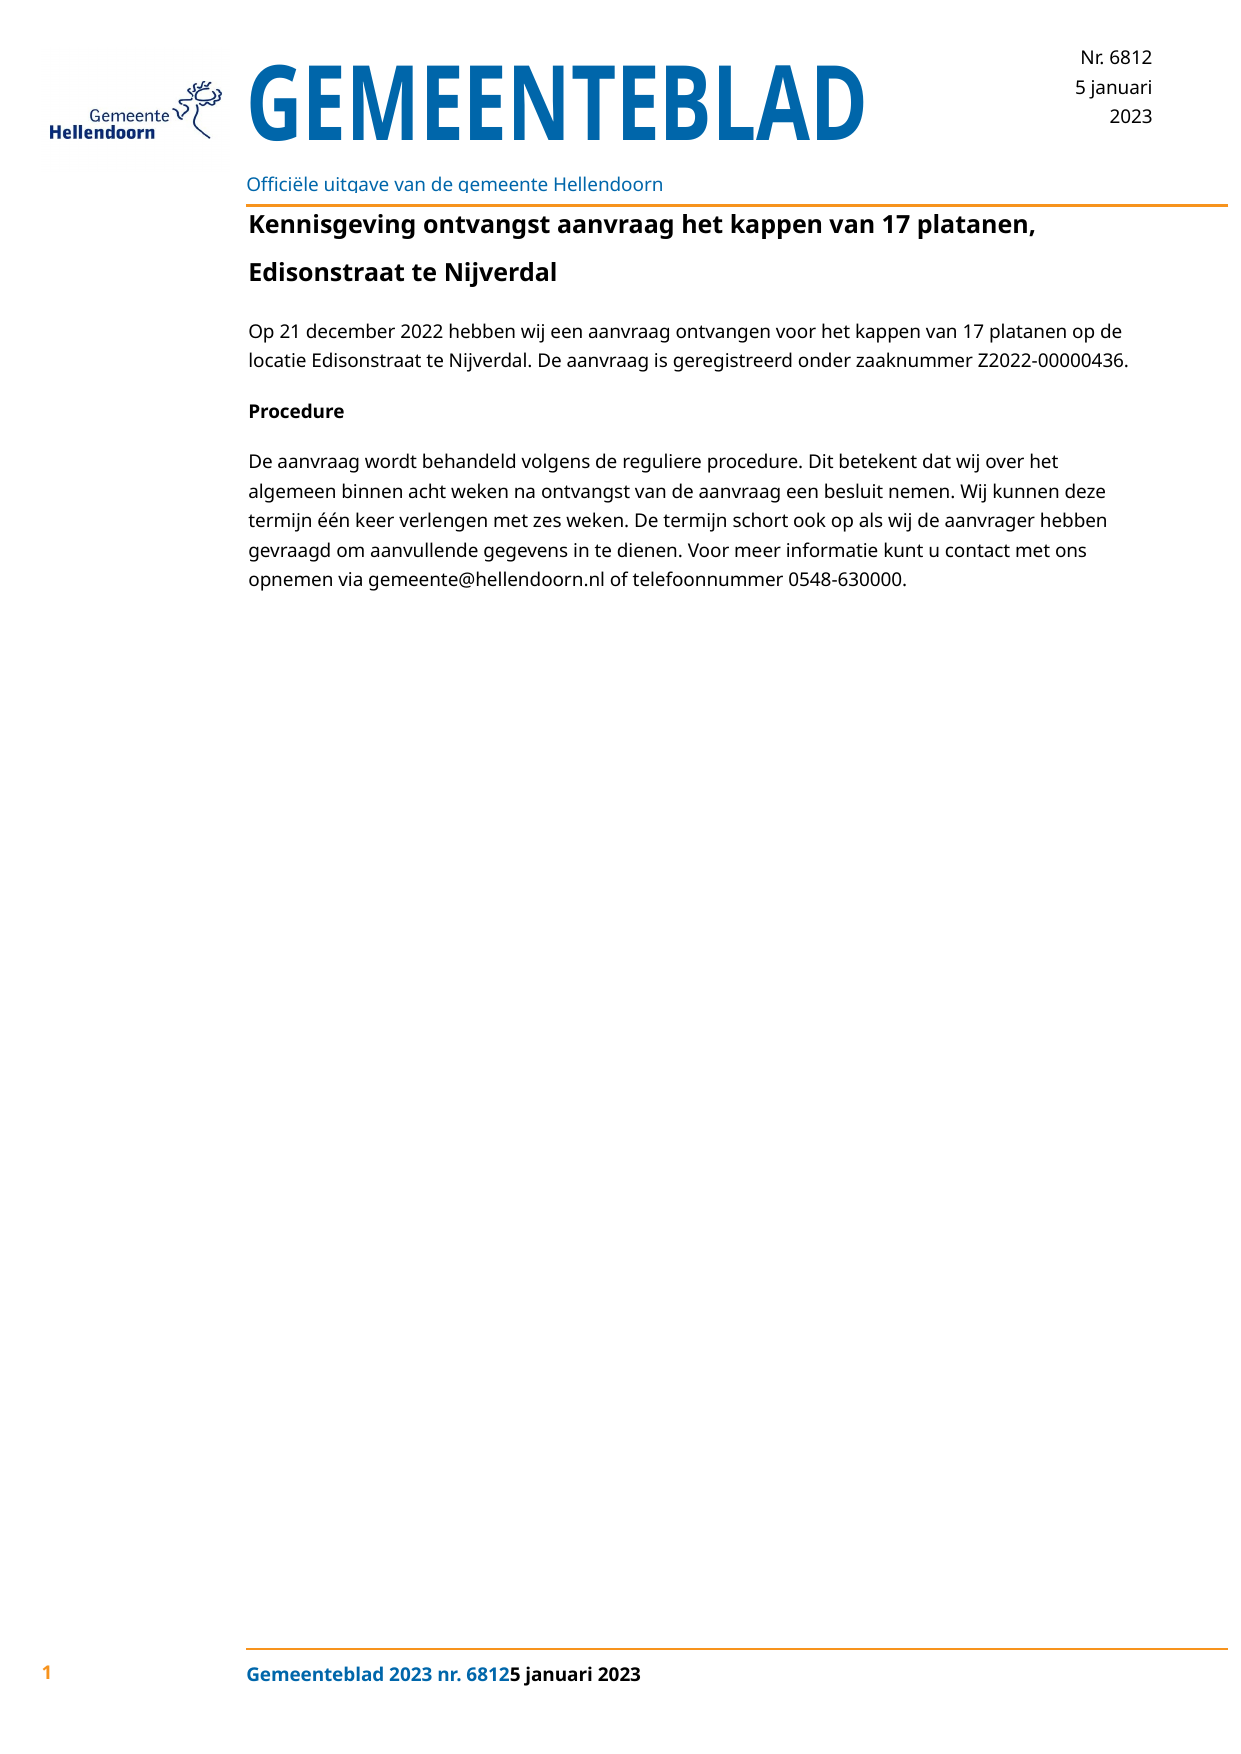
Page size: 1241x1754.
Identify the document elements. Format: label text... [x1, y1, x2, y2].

text Procedure [248, 398, 1152, 424]
text De aanvraag wordt behandeld volgens de reguliere procedure. Dit betekent dat wij over het algemeen binnen acht weken na ontvangst van de aanvraag een besluit nemen. Wij kunnen deze termijn één keer verlengen met zes weken. De termijn schort ook op als wij de aanvrager hebben gevraagd om aanvullende gegevens in te dienen. Voor meer informatie kunt u contact met ons opnemen via gemeente@hellendoorn.nl of telefoonnummer 0548-630000. [248, 448, 1152, 592]
text Op 21 december 2022 hebben wij een aanvraag ontvangen voor het kappen van 17 platanen op de locatie Edisonstraat te Nijverdal. De aanvraag is geregistreerd onder zaaknummer Z2022-00000436. [248, 318, 1152, 373]
picture [41, 47, 231, 172]
text Kennisgeving ontvangst aanvraag het kappen van 17 platanen, Edisonstraat te Nijverdal [248, 207, 1152, 288]
